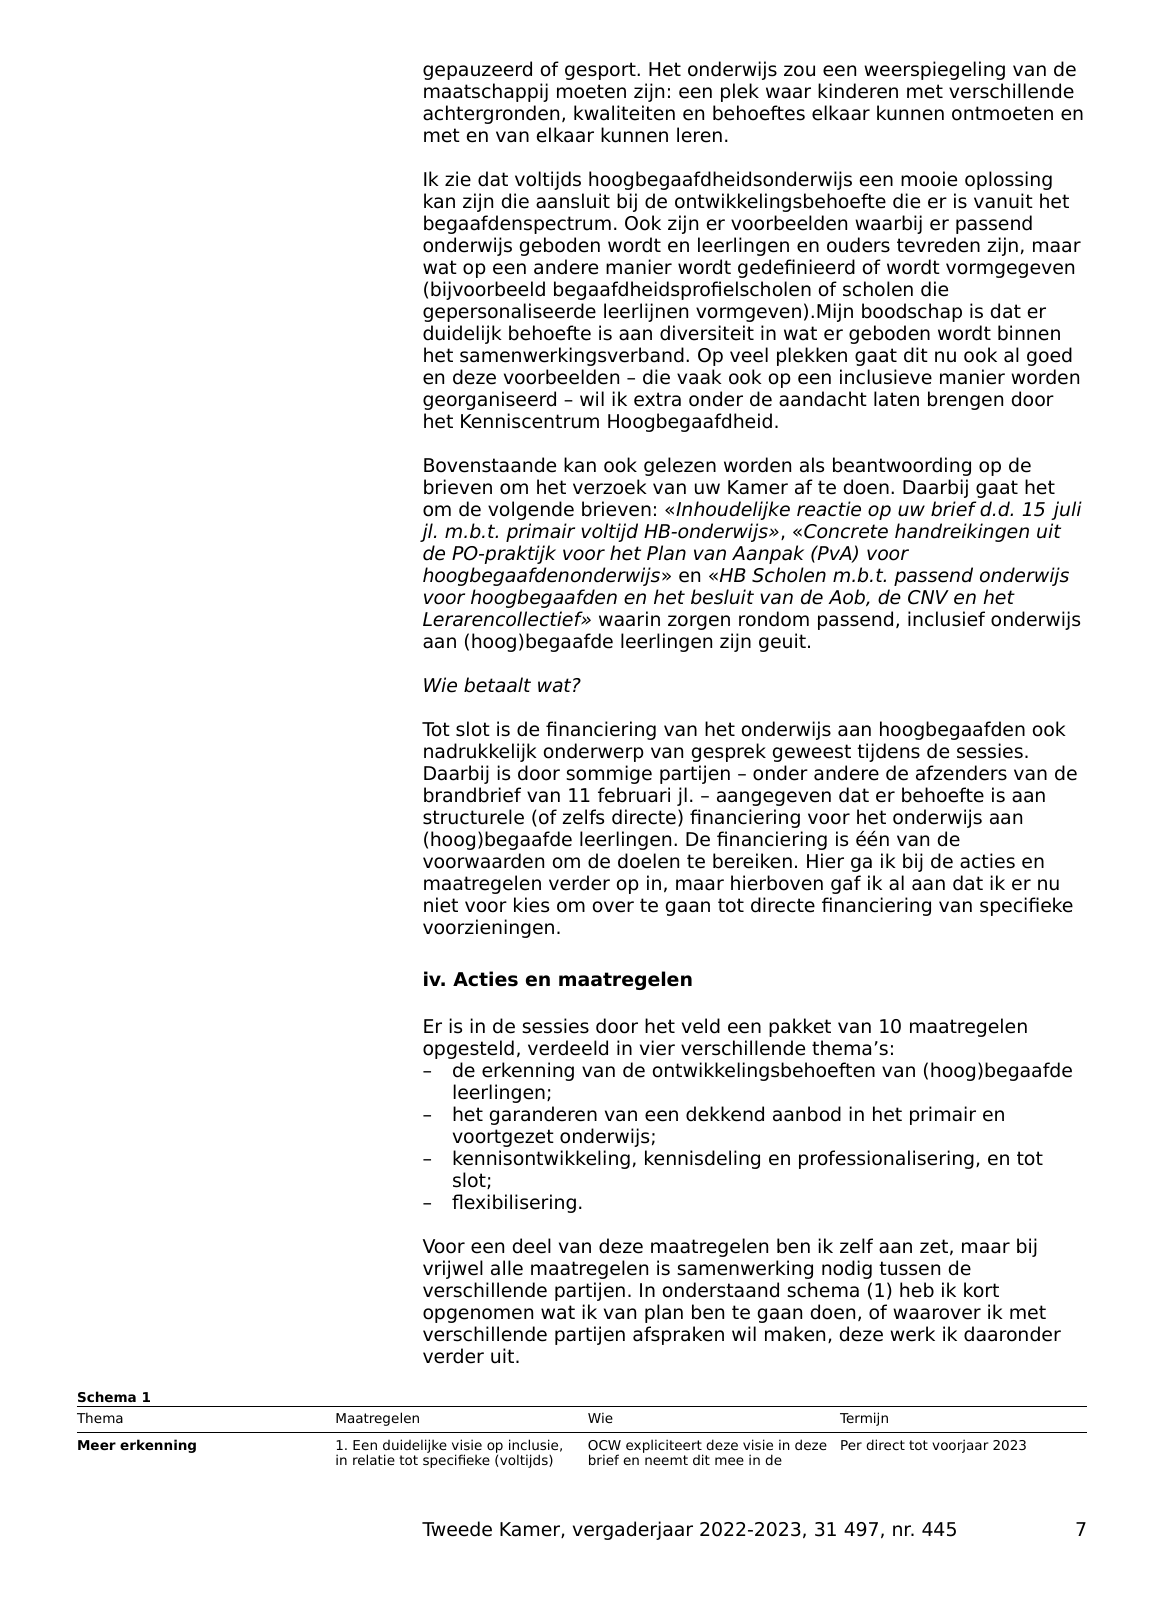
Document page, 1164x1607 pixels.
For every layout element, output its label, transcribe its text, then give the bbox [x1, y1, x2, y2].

text gepauzeerd of gesport. Het onderwijs zou een weerspiegeling van de maatschappij moeten zijn: een plek waar kinderen met verschillende achtergronden, kwaliteiten en behoeftes elkaar kunnen ontmoeten en met en van elkaar kunnen leren. [422, 59, 1087, 147]
table_header Schema 1 [77, 1390, 1087, 1406]
text – de erkenning van de ontwikkelingsbehoeften van (hoog)begaafde leerlingen; [422, 1060, 1087, 1104]
text Ik zie dat voltijds hoogbegaafdheidsonderwijs een mooie oplossing kan zijn die aansluit bij de ontwikkelingsbehoefte die er is vanuit het begaafdenspectrum. Ook zijn er voorbeelden waarbij er passend onderwijs geboden wordt en leerlingen en ouders tevreden zijn, maar wat op een andere manier wordt gedefinieerd of wordt vormgegeven (bijvoorbeeld begaafdheidsprofielscholen of scholen die gepersonaliseerde leerlijnen vormgeven).Mijn boodschap is dat er duidelijk behoefte is aan diversiteit in wat er geboden wordt binnen het samenwerkingsverband. Op veel plekken gaat dit nu ook al goed en deze voorbeelden – die vaak ook op een inclusieve manier worden georganiseerd – wil ik extra onder de aandacht laten brengen door het Kenniscentrum Hoogbegaafdheid. [422, 169, 1087, 433]
table_cell Per direct tot voorjaar 2023 [834, 1433, 1087, 1469]
table_cell Thema [77, 1407, 329, 1432]
table_cell Meer erkenning [77, 1433, 329, 1469]
subtitle Wie betaalt wat? [422, 675, 1087, 697]
table_cell 1. Een duidelijke visie op inclusie, in relatie tot specifieke (voltijds) [329, 1433, 582, 1469]
table_cell OCW expliciteert deze visie in deze brief en neemt dit mee in de [582, 1433, 834, 1469]
text – kennisontwikkeling, kennisdeling en professionalisering, en tot slot; [422, 1148, 1087, 1192]
text Bovenstaande kan ook gelezen worden als beantwoording op de brieven om het verzoek van uw Kamer af te doen. Daarbij gaat het om de volgende brieven: «Inhoudelijke reactie op uw brief d.d. 15 juli jl. m.b.t. primair voltijd HB-onderwijs», «Concrete handreikingen uit de PO-praktijk voor het Plan van Aanpak (PvA) voor hoogbegaafdenonderwijs» en «HB Scholen m.b.t. passend onderwijs voor hoogbegaafden en het besluit van de Aob, de CNV en het Lerarencollectief» waarin zorgen rondom passend, inclusief onderwijs aan (hoog)begaafde leerlingen zijn geuit. [422, 455, 1087, 653]
text Tot slot is de financiering van het onderwijs aan hoogbegaafden ook nadrukkelijk onderwerp van gesprek geweest tijdens de sessies. Daarbij is door sommige partijen – onder andere de afzenders van de brandbrief van 11 februari jl. – aangegeven dat er behoefte is aan structurele (of zelfs directe) financiering voor het onderwijs aan (hoog)begaafde leerlingen. De financiering is één van de voorwaarden om de doelen te bereiken. Hier ga ik bij de acties en maatregelen verder op in, maar hierboven gaf ik al aan dat ik er nu niet voor kies om over te gaan tot directe financiering van specifieke voorzieningen. [422, 719, 1087, 939]
text Er is in de sessies door het veld een pakket van 10 maatregelen opgesteld, verdeeld in vier verschillende thema’s: [422, 1016, 1087, 1060]
table_cell Maatregelen [329, 1407, 582, 1432]
text – flexibilisering. [422, 1192, 1087, 1214]
subtitle iv. Acties en maatregelen [422, 969, 1087, 991]
table_cell Wie [582, 1407, 834, 1432]
text – het garanderen van een dekkend aanbod in het primair en voortgezet onderwijs; [422, 1104, 1087, 1148]
text Voor een deel van deze maatregelen ben ik zelf aan zet, maar bij vrijwel alle maatregelen is samenwerking nodig tussen de verschillende partijen. In onderstaand schema (1) heb ik kort opgenomen wat ik van plan ben te gaan doen, of waarover ik met verschillende partijen afspraken wil maken, deze werk ik daaronder verder uit. [422, 1236, 1087, 1368]
table_cell Termijn [834, 1407, 1087, 1432]
